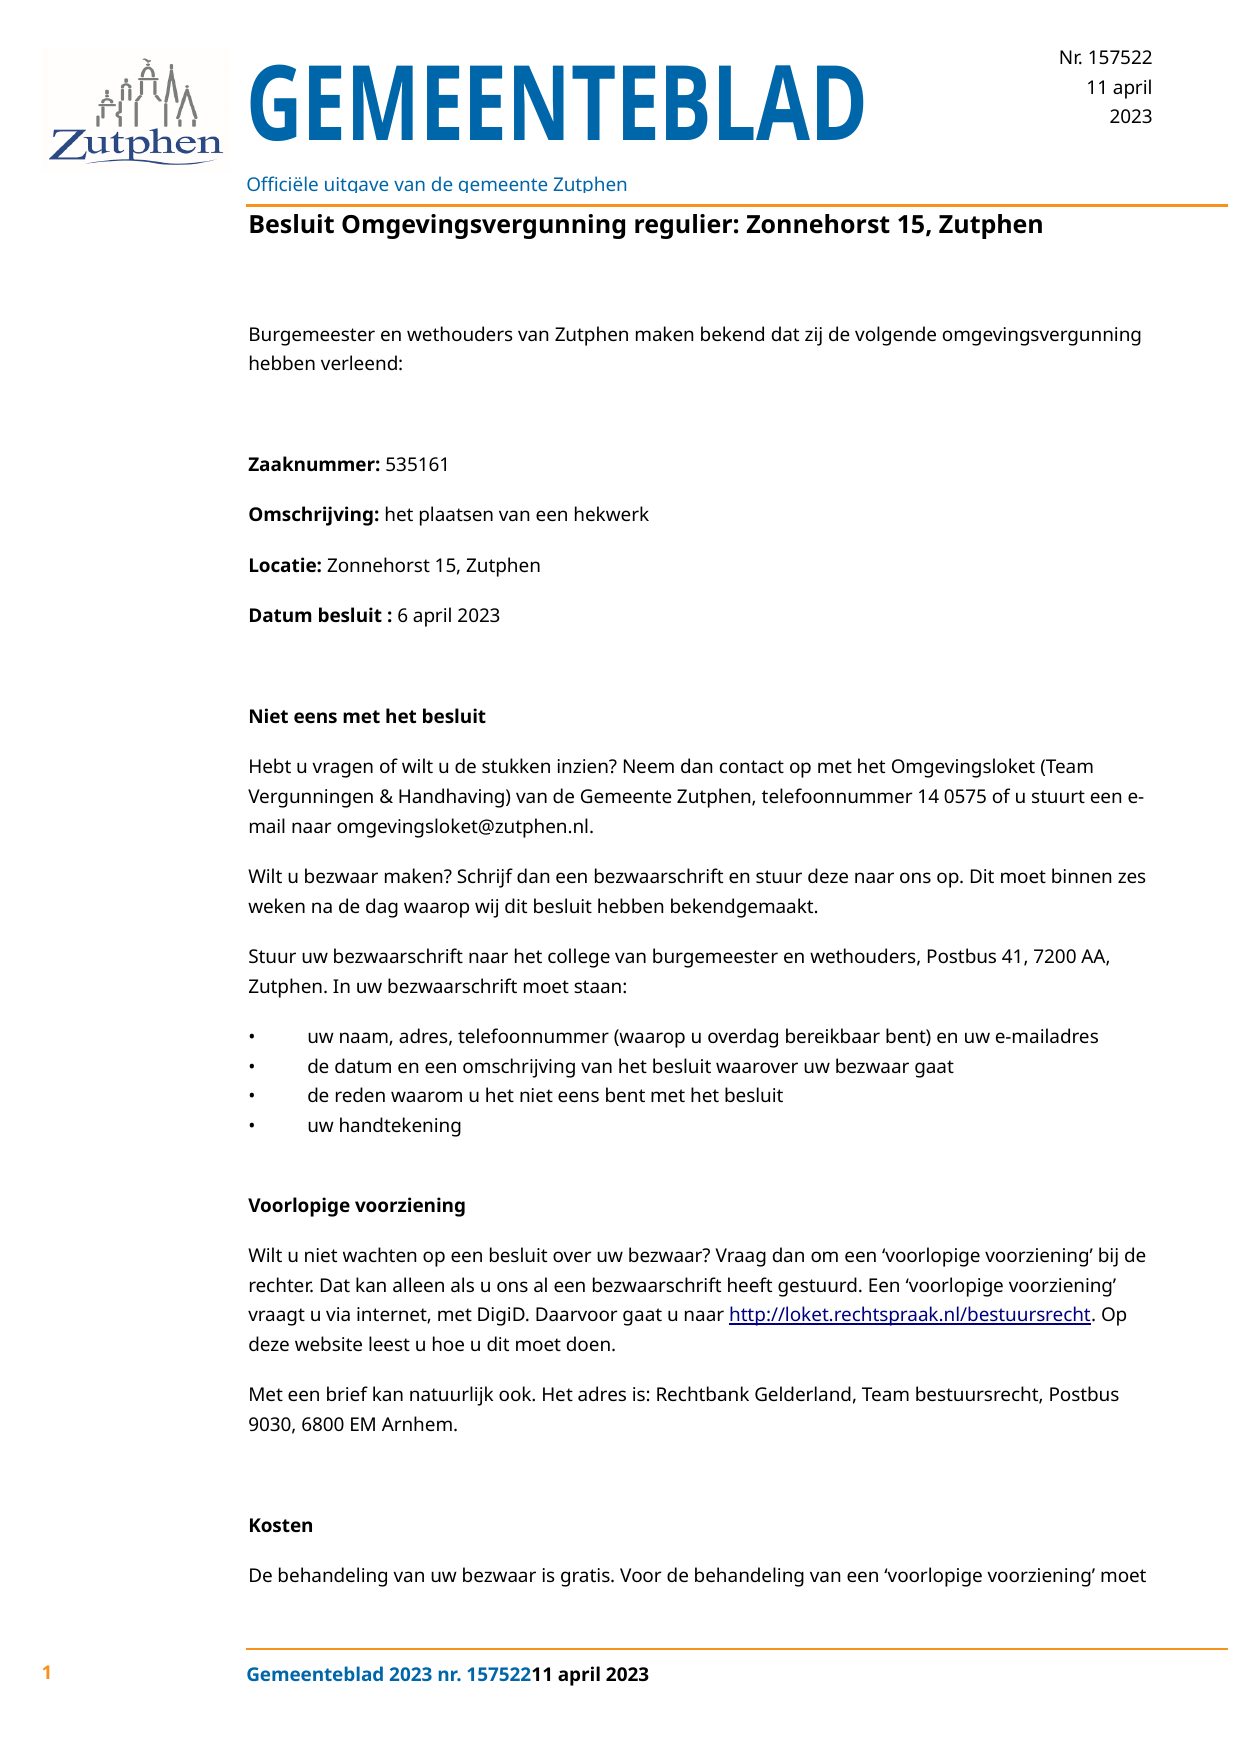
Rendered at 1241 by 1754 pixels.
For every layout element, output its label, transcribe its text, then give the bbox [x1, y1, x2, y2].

text Kosten [248, 1512, 1152, 1538]
text Locatie: Zonnehorst 15, Zutphen [248, 552, 1152, 578]
text Wilt u niet wachten op een besluit over uw bezwaar? Vraag dan om een ‘voorlopige voorziening’ bij de rechter. Dat kan alleen als u ons al een bezwaarschrift heeft gestuurd. Een ‘voorlopige voorziening’ vraagt u via internet, met DigiD. Daarvoor gaat u naar http://loket.rechtspraak.nl/bestuursrecht. Op deze website leest u hoe u dit moet doen. [248, 1242, 1152, 1357]
text Niet eens met het besluit [248, 703, 1152, 729]
list de datum en een omschrijving van het besluit waarover uw bezwaar gaat [248, 1053, 1152, 1078]
text Wilt u bezwaar maken? Schrijf dan een bezwaarschrift en stuur deze naar ons op. Dit moet binnen zes weken na de dag waarop wij dit besluit hebben bekendgemaakt. [248, 863, 1152, 918]
text Hebt u vragen of wilt u de stukken inzien? Neem dan contact op met het Omgevingsloket (Team Vergunningen & Handhaving) van de Gemeente Zutphen, telefoonnummer 14 0575 of u stuurt een e-mail naar omgevingsloket@zutphen.nl. [248, 754, 1152, 838]
text Datum besluit : 6 april 2023 [248, 602, 1152, 628]
text De behandeling van uw bezwaar is gratis. Voor de behandeling van een ‘voorlopige voorziening’ moet [248, 1562, 1152, 1588]
text Met een brief kan natuurlijk ook. Het adres is: Rechtbank Gelderland, Team bestuursrecht, Postbus 9030, 6800 EM Arnhem. [248, 1382, 1152, 1437]
text Besluit Omgevingsvergunning regulier: Zonnehorst 15, Zutphen [248, 207, 1152, 241]
list uw handtekening [248, 1112, 1152, 1138]
text Zaaknummer: 535161 [248, 451, 1152, 477]
text Stuur uw bezwaarschrift naar het college van burgemeester en wethouders, Postbus 41, 7200 AA, Zutphen. In uw bezwaarschrift moet staan: [248, 943, 1152, 998]
text Voorlopige voorziening [248, 1192, 1152, 1218]
list uw naam, adres, telefoonnummer (waarop u overdag bereikbaar bent) en uw e-mailadres [248, 1023, 1152, 1049]
picture [41, 47, 231, 172]
text Omschrijving: het plaatsen van een hekwerk [248, 502, 1152, 527]
list de reden waarom u het niet eens bent met het besluit [248, 1082, 1152, 1108]
text Burgemeester en wethouders van Zutphen maken bekend dat zij de volgende omgevingsvergunning hebben verleend: [248, 321, 1152, 376]
